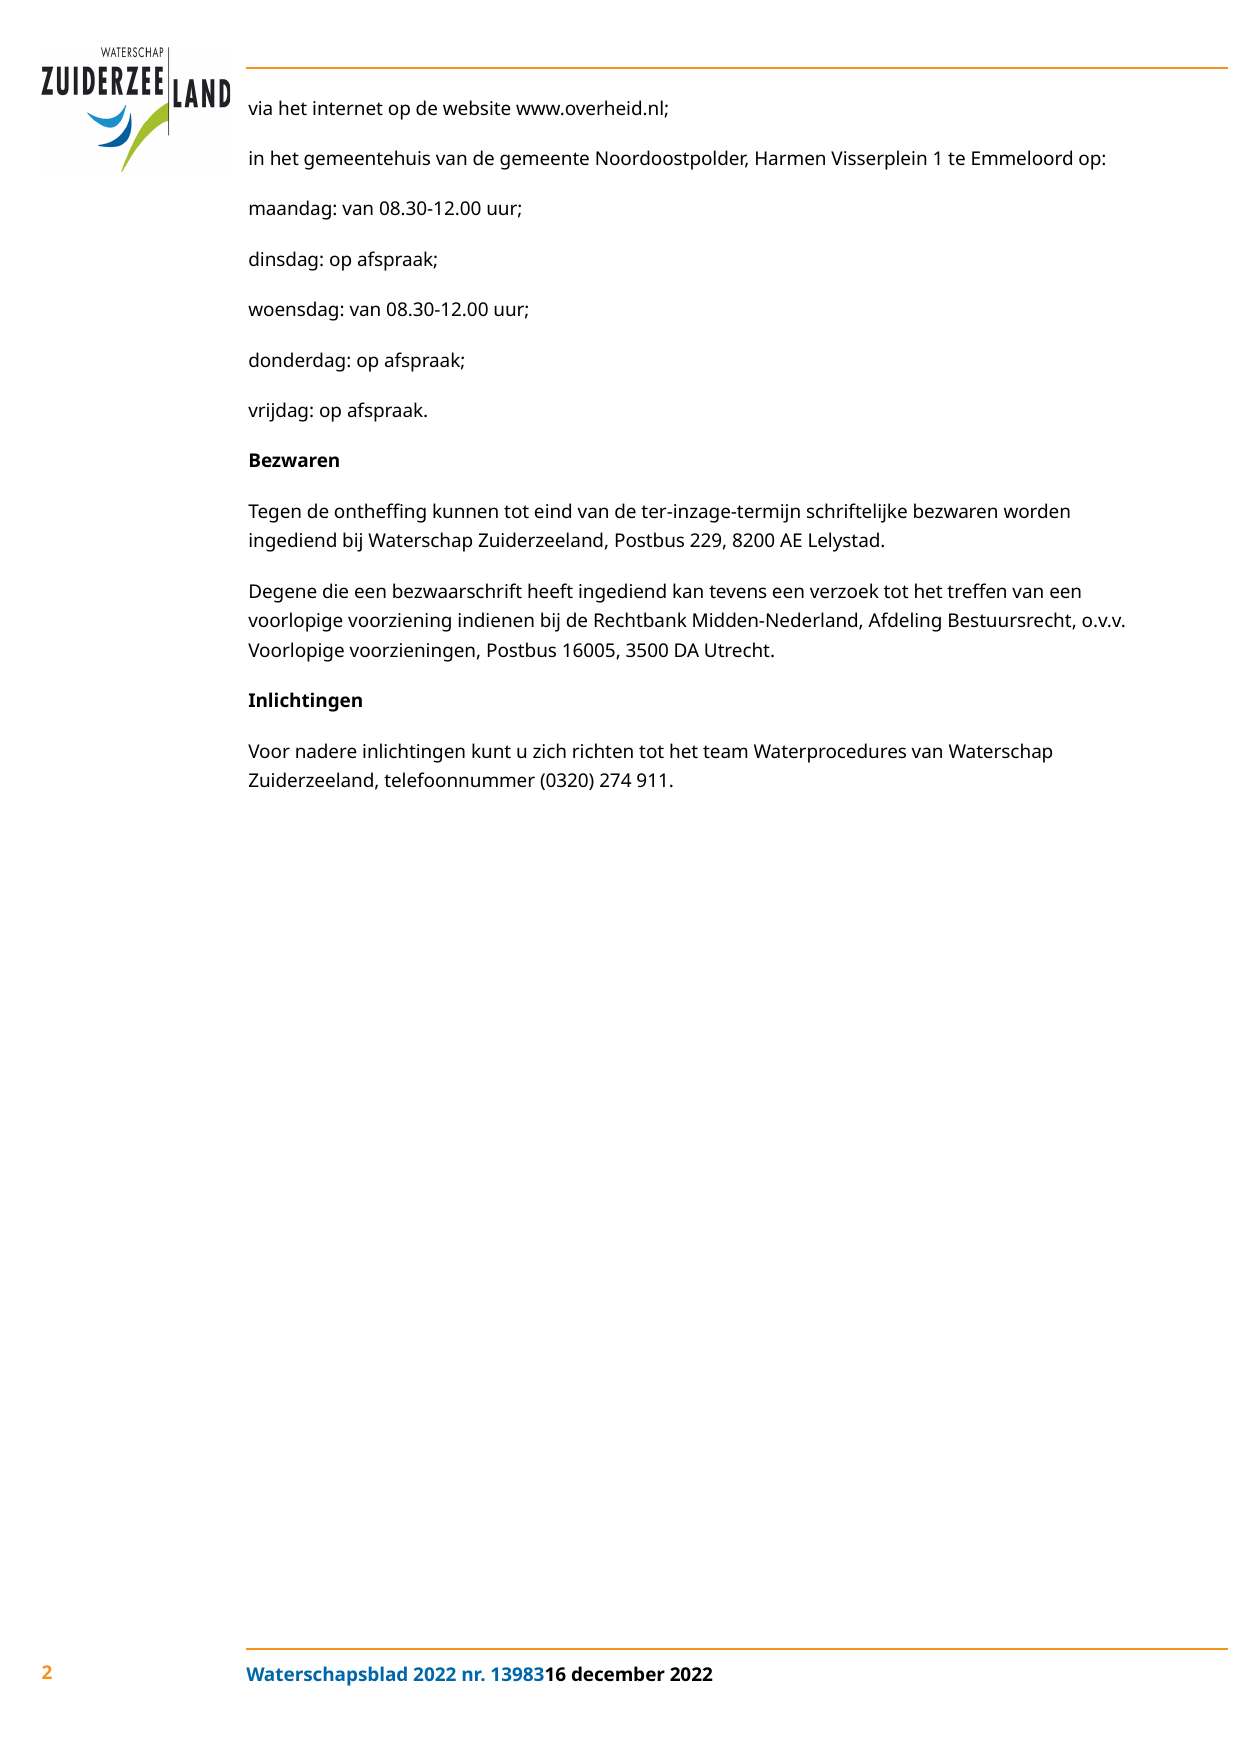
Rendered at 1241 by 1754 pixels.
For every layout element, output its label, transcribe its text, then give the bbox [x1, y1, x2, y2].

text dinsdag: op afspraak; [248, 246, 1152, 272]
text in het gemeentehuis van de gemeente Noordoostpolder, Harmen Visserplein 1 te Emmeloord op: [248, 145, 1152, 171]
text Degene die een bezwaarschrift heeft ingediend kan tevens een verzoek tot het treffen van een voorlopige voorziening indienen bij de Rechtbank Midden-Nederland, Afdeling Bestuursrecht, o.v.v. Voorlopige voorzieningen, Postbus 16005, 3500 DA Utrecht. [248, 578, 1152, 663]
text Bezwaren [248, 448, 1152, 473]
text Tegen de ontheffing kunnen tot eind van de ter-inzage-termijn schriftelijke bezwaren worden ingediend bij Waterschap Zuiderzeeland, Postbus 229, 8200 AE Lelystad. [248, 498, 1152, 553]
text Voor nadere inlichtingen kunt u zich richten tot het team Waterprocedures van Waterschap Zuiderzeeland, telefoonnummer (0320) 274 911. [248, 738, 1152, 793]
text maandag: van 08.30-12.00 uur; [248, 196, 1152, 221]
text vrijdag: op afspraak. [248, 397, 1152, 423]
text via het internet op de website www.overheid.nl; [248, 95, 1152, 121]
text Inlichtingen [248, 688, 1152, 713]
text donderdag: op afspraak; [248, 347, 1152, 373]
picture [41, 47, 231, 172]
text woensdag: van 08.30-12.00 uur; [248, 296, 1152, 322]
